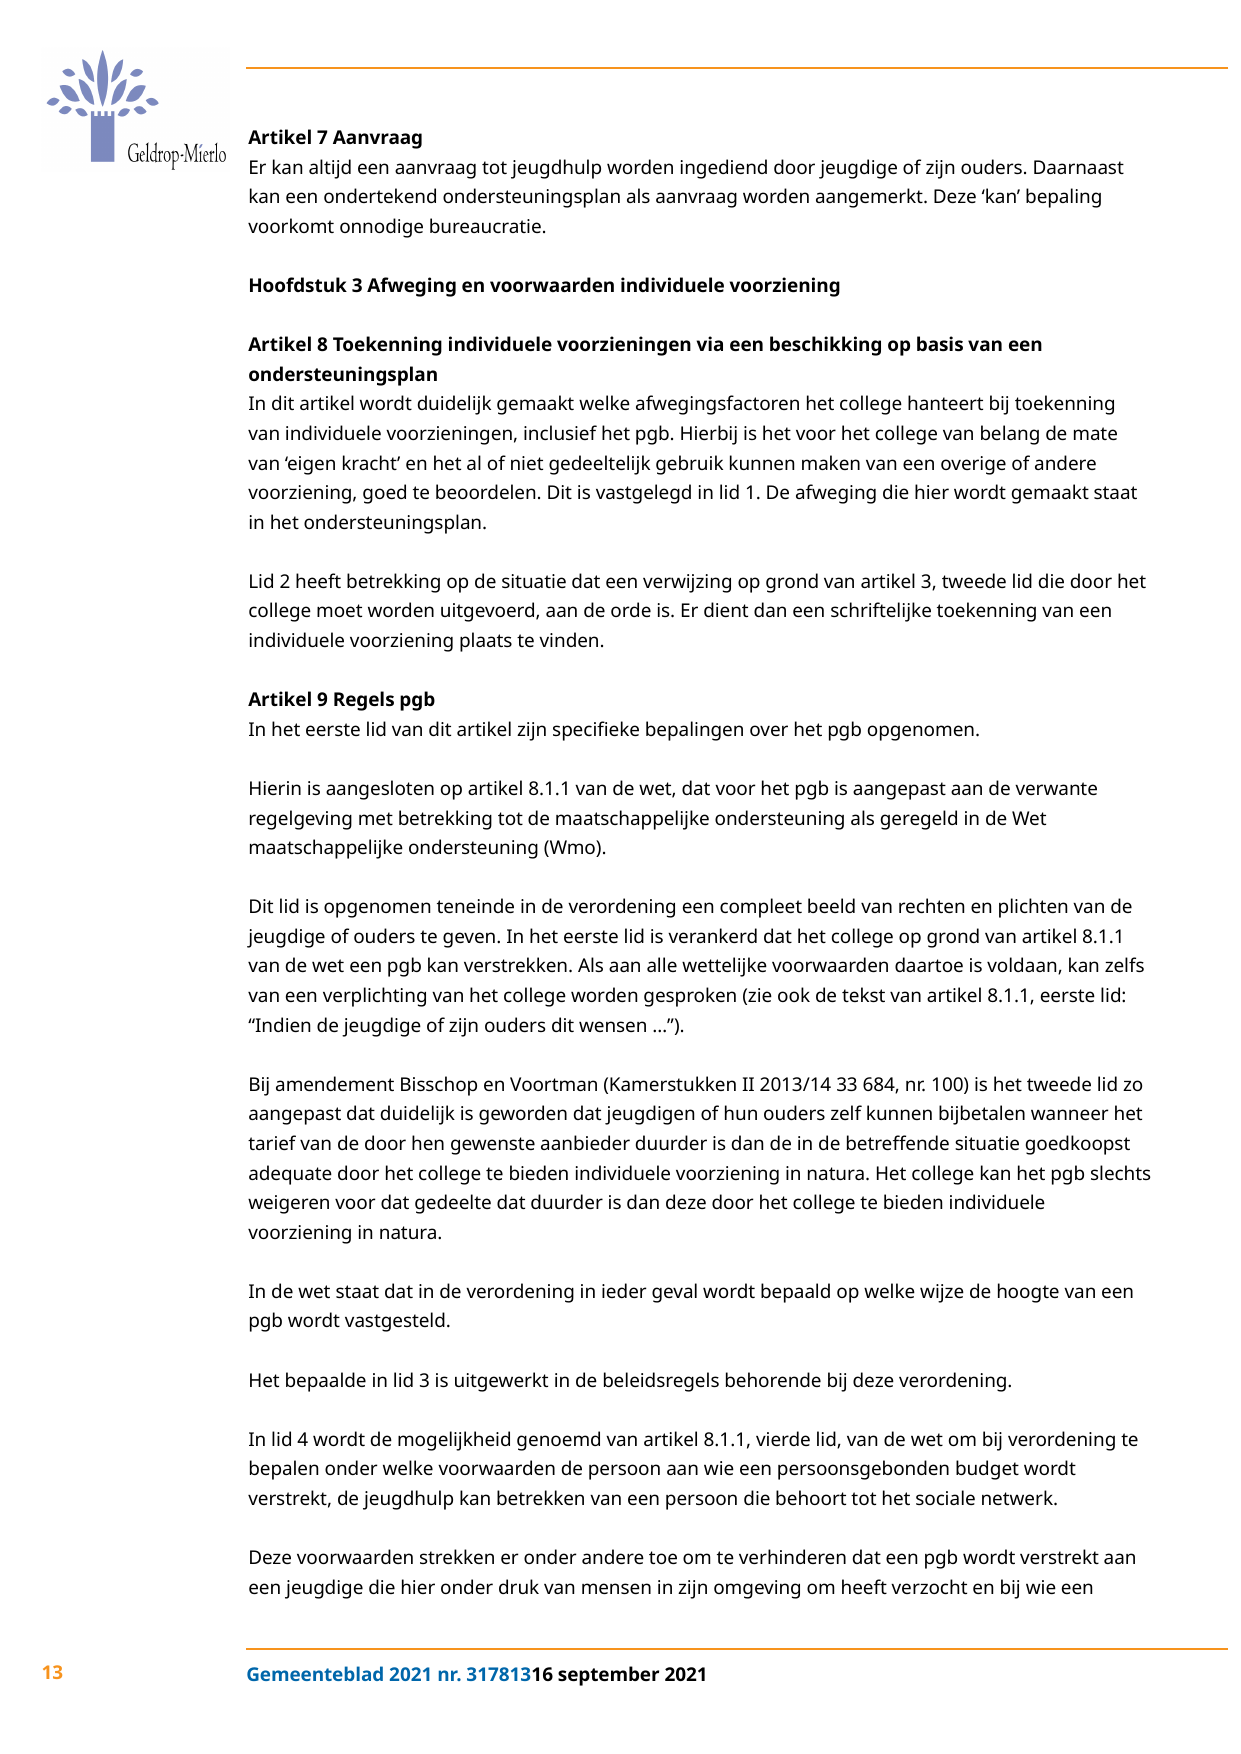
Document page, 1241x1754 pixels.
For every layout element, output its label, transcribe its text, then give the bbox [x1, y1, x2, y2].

picture [41, 47, 231, 172]
text Deze voorwaarden strekken er onder andere toe om te verhinderen dat een pgb wordt verstrekt aan een jeugdige die hier onder druk van mensen in zijn omgeving om heeft verzocht en bij wie een [248, 1544, 1152, 1600]
text Artikel 9 Regels pgb [248, 686, 1152, 712]
text In de wet staat dat in de verordening in ieder geval wordt bepaald op welke wijze de hoogte van een pgb wordt vastgesteld. [248, 1278, 1152, 1333]
text In dit artikel wordt duidelijk gemaakt welke afwegingsfactoren het college hanteert bij toekenning van individuele voorzieningen, inclusief het pgb. Hierbij is het voor het college van belang de mate van ‘eigen kracht’ en het al of niet gedeeltelijk gebruik kunnen maken van een overige of andere voorziening, goed te beoordelen. Dit is vastgelegd in lid 1. De afweging die hier wordt gemaakt staat in het ondersteuningsplan. [248, 391, 1152, 535]
text Lid 2 heeft betrekking op de situatie dat een verwijzing op grond van artikel 3, tweede lid die door het college moet worden uitgevoerd, aan de orde is. Er dient dan een schriftelijke toekenning van een individuele voorziening plaats te vinden. [248, 568, 1152, 653]
text In lid 4 wordt de mogelijkheid genoemd van artikel 8.1.1, vierde lid, van de wet om bij verordening te bepalen onder welke voorwaarden de persoon aan wie een persoonsgebonden budget wordt verstrekt, de jeugdhulp kan betrekken van een persoon die behoort tot het sociale netwerk. [248, 1426, 1152, 1511]
text Artikel 7 Aanvraag [248, 124, 1152, 150]
text Er kan altijd een aanvraag tot jeugdhulp worden ingediend door jeugdige of zijn ouders. Daarnaast kan een ondertekend ondersteuningsplan als aanvraag worden aangemerkt. Deze ‘kan’ bepaling voorkomt onnodige bureaucratie. [248, 154, 1152, 239]
text Bij amendement Bisschop en Voortman (Kamerstukken II 2013/14 33 684, nr. 100) is het tweede lid zo aangepast dat duidelijk is geworden dat jeugdigen of hun ouders zelf kunnen bijbetalen wanneer het tarief van de door hen gewenste aanbieder duurder is dan de in de betreffende situatie goedkoopst adequate door het college te bieden individuele voorziening in natura. Het college kan het pgb slechts weigeren voor dat gedeelte dat duurder is dan deze door het college te bieden individuele voorziening in natura. [248, 1071, 1152, 1245]
text Hoofdstuk 3 Afweging en voorwaarden individuele voorziening [248, 272, 1152, 298]
text Hierin is aangesloten op artikel 8.1.1 van de wet, dat voor het pgb is aangepast aan de verwante regelgeving met betrekking tot de maatschappelijke ondersteuning als geregeld in de Wet maatschappelijke ondersteuning (Wmo). [248, 775, 1152, 860]
text In het eerste lid van dit artikel zijn specifieke bepalingen over het pgb opgenomen. [248, 716, 1152, 742]
text Dit lid is opgenomen teneinde in de verordening een compleet beeld van rechten en plichten van de jeugdige of ouders te geven. In het eerste lid is verankerd dat het college op grond van artikel 8.1.1 van de wet een pgb kan verstrekken. Als aan alle wettelijke voorwaarden daartoe is voldaan, kan zelfs van een verplichting van het college worden gesproken (zie ook de tekst van artikel 8.1.1, eerste lid: “Indien de jeugdige of zijn ouders dit wensen …”). [248, 893, 1152, 1038]
text Het bepaalde in lid 3 is uitgewerkt in de beleidsregels behorende bij deze verordening. [248, 1367, 1152, 1393]
text Artikel 8 Toekenning individuele voorzieningen via een beschikking op basis van een ondersteuningsplan [248, 331, 1152, 387]
